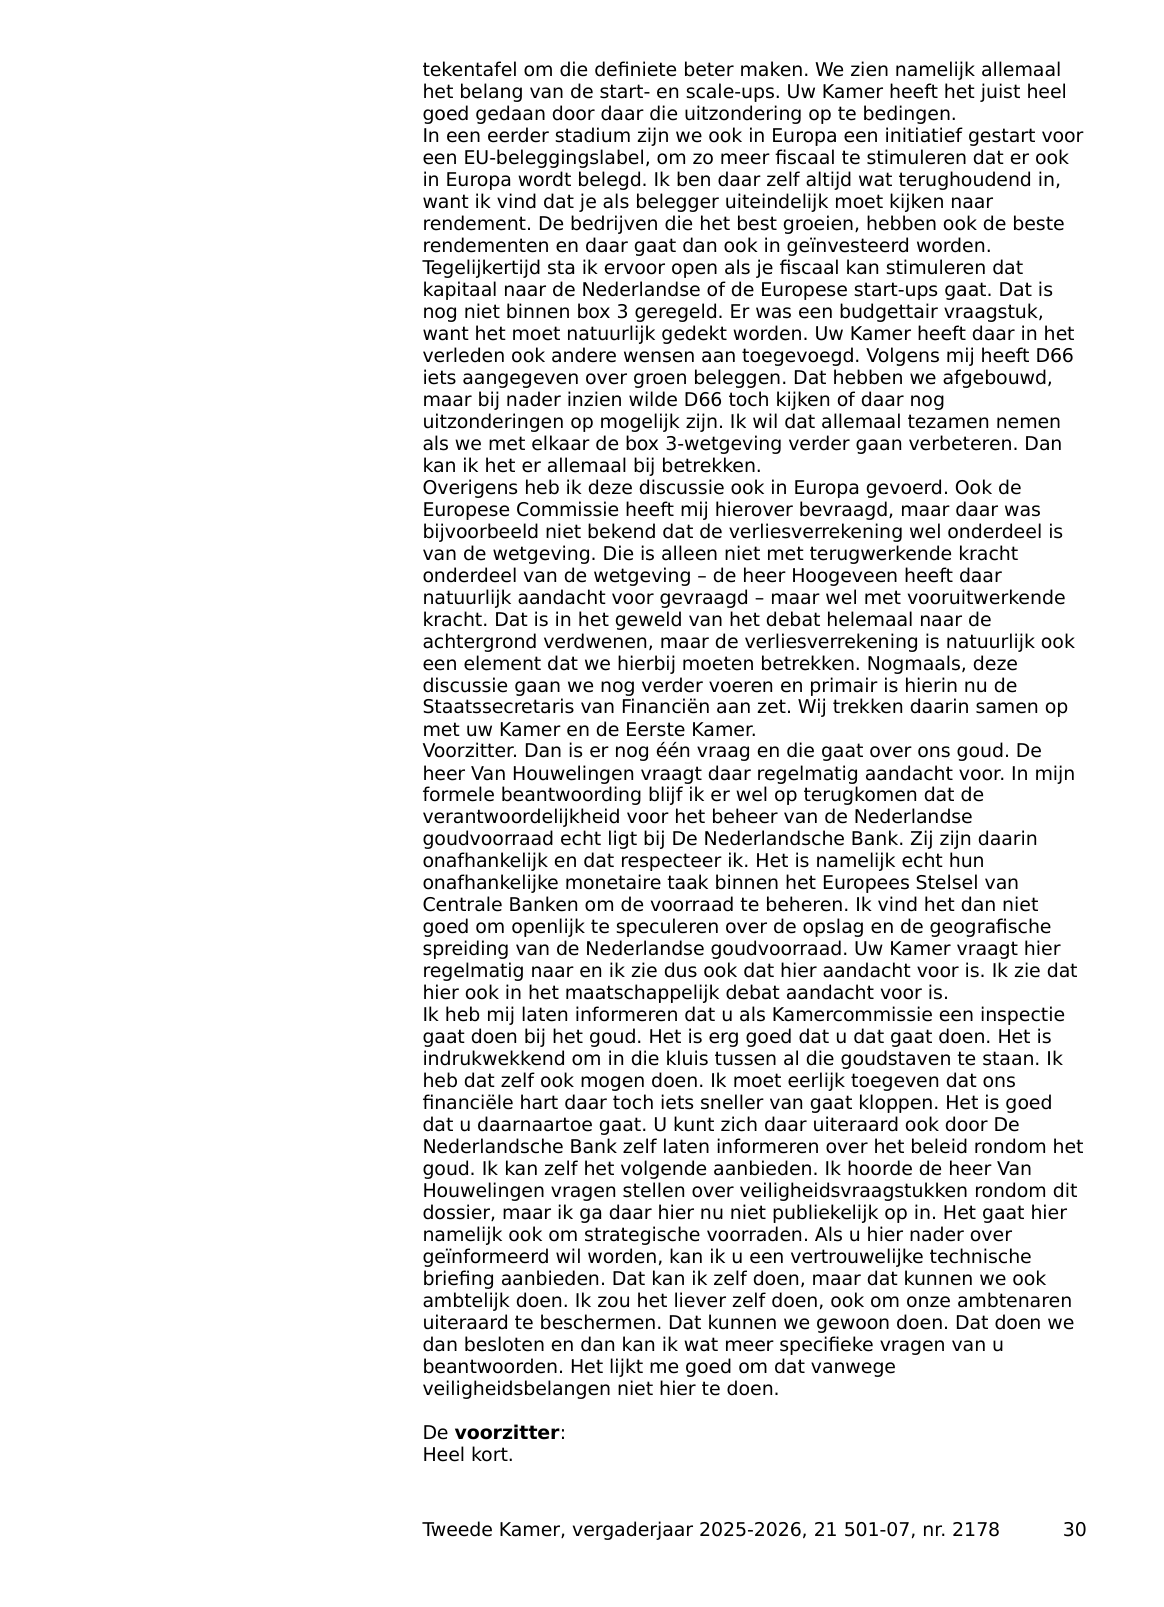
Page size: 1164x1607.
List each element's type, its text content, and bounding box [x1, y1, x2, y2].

text Overigens heb ik deze discussie ook in Europa gevoerd. Ook de Europese Commissie heeft mij hierover bevraagd, maar daar was bijvoorbeeld niet bekend dat de verliesverrekening wel onderdeel is van de wetgeving. Die is alleen niet met terugwerkende kracht onderdeel van de wetgeving – de heer Hoogeveen heeft daar natuurlijk aandacht voor gevraagd – maar wel met vooruitwerkende kracht. Dat is in het geweld van het debat helemaal naar de achtergrond verdwenen, maar de verliesverrekening is natuurlijk ook een element dat we hierbij moeten betrekken. Nogmaals, deze discussie gaan we nog verder voeren en primair is hierin nu de Staatssecretaris van Financiën aan zet. Wij trekken daarin samen op met uw Kamer en de Eerste Kamer. [422, 477, 1087, 740]
text Ik heb mij laten informeren dat u als Kamercommissie een inspectie gaat doen bij het goud. Het is erg goed dat u dat gaat doen. Het is indrukwekkend om in die kluis tussen al die goudstaven te staan. Ik heb dat zelf ook mogen doen. Ik moet eerlijk toegeven dat ons financiële hart daar toch iets sneller van gaat kloppen. Het is goed dat u daarnaartoe gaat. U kunt zich daar uiteraard ook door De Nederlandsche Bank zelf laten informeren over het beleid rondom het goud. Ik kan zelf het volgende aanbieden. Ik hoorde de heer Van Houwelingen vragen stellen over veiligheidsvraagstukken rondom dit dossier, maar ik ga daar hier nu niet publiekelijk op in. Het gaat hier namelijk ook om strategische voorraden. Als u hier nader over geïnformeerd wil worden, kan ik u een vertrouwelijke technische briefing aanbieden. Dat kan ik zelf doen, maar dat kunnen we ook ambtelijk doen. Ik zou het liever zelf doen, ook om onze ambtenaren uiteraard te beschermen. Dat kunnen we gewoon doen. Dat doen we dan besloten en dan kan ik wat meer specifieke vragen van u beantwoorden. Het lijkt me goed om dat vanwege veiligheidsbelangen niet hier te doen. [422, 1004, 1087, 1400]
text Voorzitter. Dan is er nog één vraag en die gaat over ons goud. De heer Van Houwelingen vraagt daar regelmatig aandacht voor. In mijn formele beantwoording blijf ik er wel op terugkomen dat de verantwoordelijkheid voor het beheer van de Nederlandse goudvoorraad echt ligt bij De Nederlandsche Bank. Zij zijn daarin onafhankelijk en dat respecteer ik. Het is namelijk echt hun onafhankelijke monetaire taak binnen het Europees Stelsel van Centrale Banken om de voorraad te beheren. Ik vind het dan niet goed om openlijk te speculeren over de opslag en de geografische spreiding van de Nederlandse goudvoorraad. Uw Kamer vraagt hier regelmatig naar en ik zie dus ook dat hier aandacht voor is. Ik zie dat hier ook in het maatschappelijk debat aandacht voor is. [422, 740, 1087, 1004]
text tekentafel om die definiete beter maken. We zien namelijk allemaal het belang van de start- en scale-ups. Uw Kamer heeft het juist heel goed gedaan door daar die uitzondering op te bedingen. [422, 59, 1087, 125]
text In een eerder stadium zijn we ook in Europa een initiatief gestart voor een EU-beleggingslabel, om zo meer fiscaal te stimuleren dat er ook in Europa wordt belegd. Ik ben daar zelf altijd wat terughoudend in, want ik vind dat je als belegger uiteindelijk moet kijken naar rendement. De bedrijven die het best groeien, hebben ook de beste rendementen en daar gaat dan ook in geïnvesteerd worden. Tegelijkertijd sta ik ervoor open als je fiscaal kan stimuleren dat kapitaal naar de Nederlandse of de Europese start-ups gaat. Dat is nog niet binnen box 3 geregeld. Er was een budgettair vraagstuk, want het moet natuurlijk gedekt worden. Uw Kamer heeft daar in het verleden ook andere wensen aan toegevoegd. Volgens mij heeft D66 iets aangegeven over groen beleggen. Dat hebben we afgebouwd, maar bij nader inzien wilde D66 toch kijken of daar nog uitzonderingen op mogelijk zijn. Ik wil dat allemaal tezamen nemen als we met elkaar de box 3-wetgeving verder gaan verbeteren. Dan kan ik het er allemaal bij betrekken. [422, 125, 1087, 477]
text De voorzitter: [422, 1422, 1087, 1444]
text Heel kort. [422, 1444, 1087, 1466]
